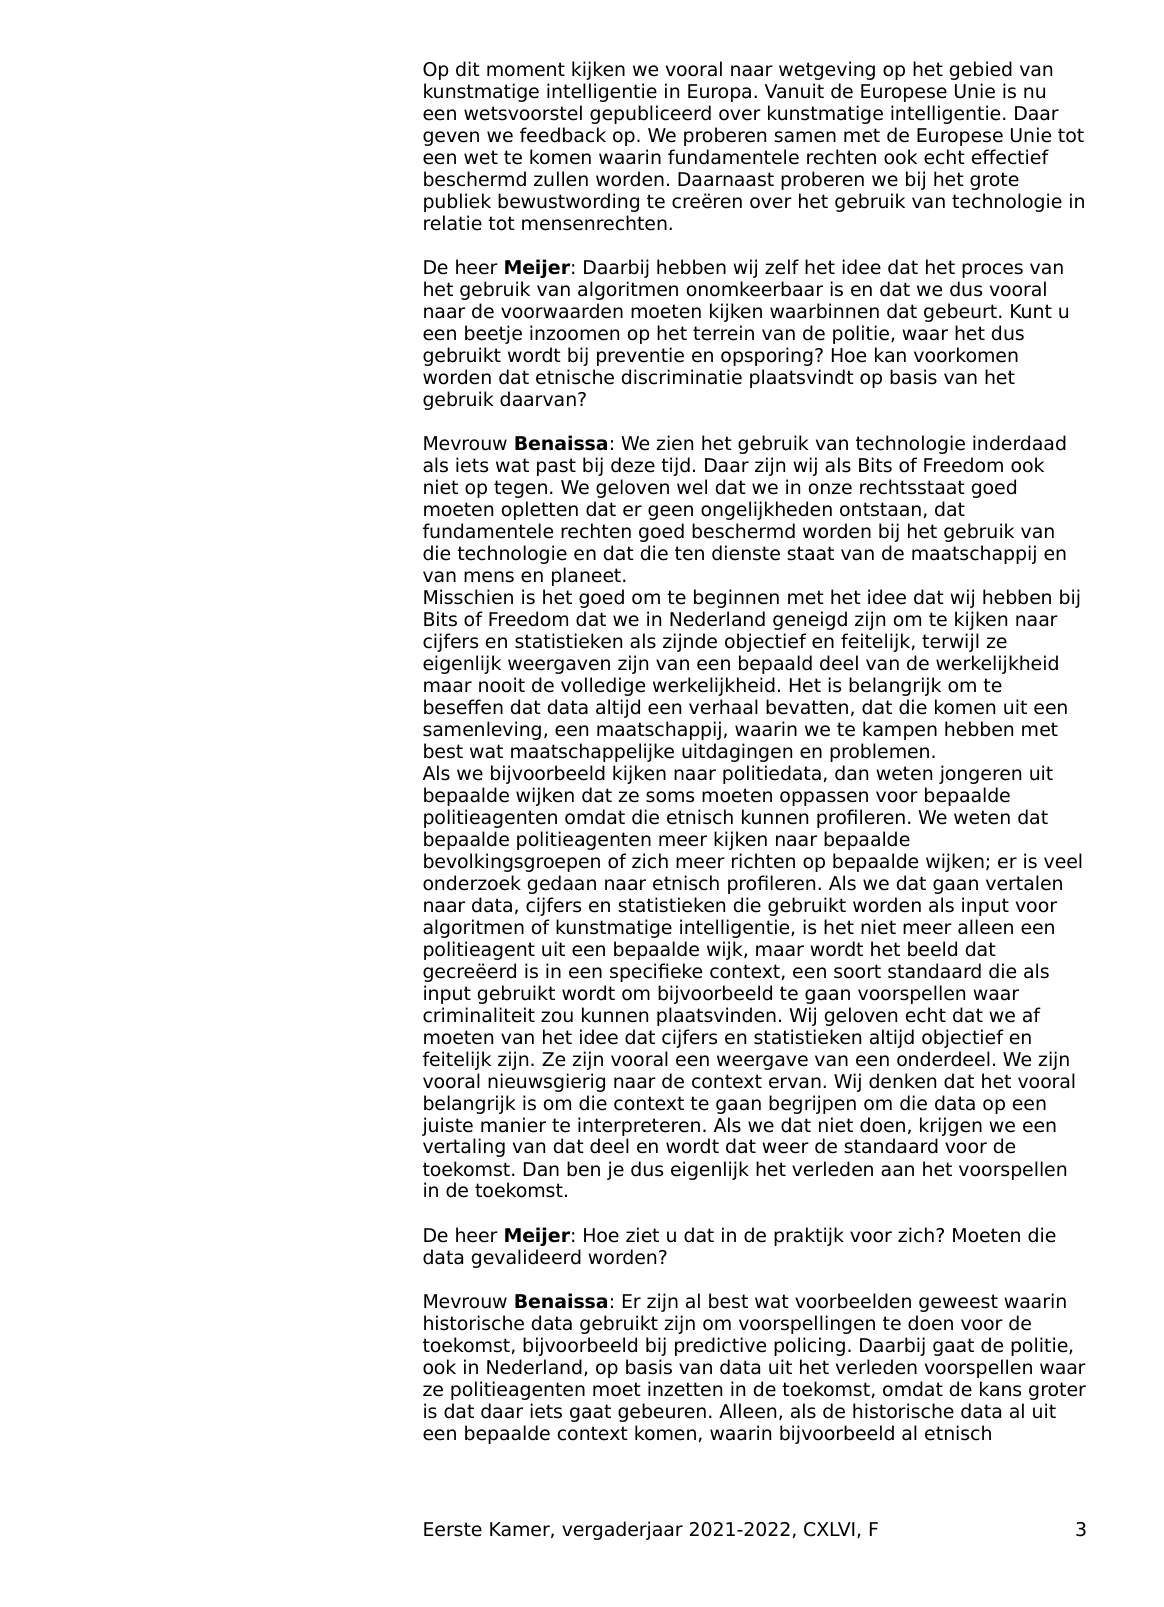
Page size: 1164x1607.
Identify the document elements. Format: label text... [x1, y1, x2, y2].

text Op dit moment kijken we vooral naar wetgeving op het gebied van kunstmatige intelligentie in Europa. Vanuit de Europese Unie is nu een wetsvoorstel gepubliceerd over kunstmatige intelligentie. Daar geven we feedback op. We proberen samen met de Europese Unie tot een wet te komen waarin fundamentele rechten ook echt effectief beschermd zullen worden. Daarnaast proberen we bij het grote publiek bewustwording te creëren over het gebruik van technologie in relatie tot mensenrechten. [422, 59, 1087, 235]
text Mevrouw Benaissa: We zien het gebruik van technologie inderdaad als iets wat past bij deze tijd. Daar zijn wij als Bits of Freedom ook niet op tegen. We geloven wel dat we in onze rechtsstaat goed moeten opletten dat er geen ongelijkheden ontstaan, dat fundamentele rechten goed beschermd worden bij het gebruik van die technologie en dat die ten dienste staat van de maatschappij en van mens en planeet. [422, 433, 1087, 587]
text Mevrouw Benaissa: Er zijn al best wat voorbeelden geweest waarin historische data gebruikt zijn om voorspellingen te doen voor de toekomst, bijvoorbeeld bij predictive policing. Daarbij gaat de politie, ook in Nederland, op basis van data uit het verleden voorspellen waar ze politieagenten moet inzetten in de toekomst, omdat de kans groter is dat daar iets gaat gebeuren. Alleen, als de historische data al uit een bepaalde context komen, waarin bijvoorbeeld al etnisch [422, 1291, 1087, 1444]
text Misschien is het goed om te beginnen met het idee dat wij hebben bij Bits of Freedom dat we in Nederland geneigd zijn om te kijken naar cijfers en statistieken als zijnde objectief en feitelijk, terwijl ze eigenlijk weergaven zijn van een bepaald deel van de werkelijkheid maar nooit de volledige werkelijkheid. Het is belangrijk om te beseffen dat data altijd een verhaal bevatten, dat die komen uit een samenleving, een maatschappij, waarin we te kampen hebben met best wat maatschappelijke uitdagingen en problemen. [422, 587, 1087, 763]
text De heer Meijer: Daarbij hebben wij zelf het idee dat het proces van het gebruik van algoritmen onomkeerbaar is en dat we dus vooral naar de voorwaarden moeten kijken waarbinnen dat gebeurt. Kunt u een beetje inzoomen op het terrein van de politie, waar het dus gebruikt wordt bij preventie en opsporing? Hoe kan voorkomen worden dat etnische discriminatie plaatsvindt op basis van het gebruik daarvan? [422, 257, 1087, 411]
text Als we bijvoorbeeld kijken naar politiedata, dan weten jongeren uit bepaalde wijken dat ze soms moeten oppassen voor bepaalde politieagenten omdat die etnisch kunnen profileren. We weten dat bepaalde politieagenten meer kijken naar bepaalde bevolkingsgroepen of zich meer richten op bepaalde wijken; er is veel onderzoek gedaan naar etnisch profileren. Als we dat gaan vertalen naar data, cijfers en statistieken die gebruikt worden als input voor algoritmen of kunstmatige intelligentie, is het niet meer alleen een politieagent uit een bepaalde wijk, maar wordt het beeld dat gecreëerd is in een specifieke context, een soort standaard die als input gebruikt wordt om bijvoorbeeld te gaan voorspellen waar criminaliteit zou kunnen plaatsvinden. Wij geloven echt dat we af moeten van het idee dat cijfers en statistieken altijd objectief en feitelijk zijn. Ze zijn vooral een weergave van een onderdeel. We zijn vooral nieuwsgierig naar de context ervan. Wij denken dat het vooral belangrijk is om die context te gaan begrijpen om die data op een juiste manier te interpreteren. Als we dat niet doen, krijgen we een vertaling van dat deel en wordt dat weer de standaard voor de toekomst. Dan ben je dus eigenlijk het verleden aan het voorspellen in de toekomst. [422, 763, 1087, 1202]
text De heer Meijer: Hoe ziet u dat in de praktijk voor zich? Moeten die data gevalideerd worden? [422, 1224, 1087, 1268]
